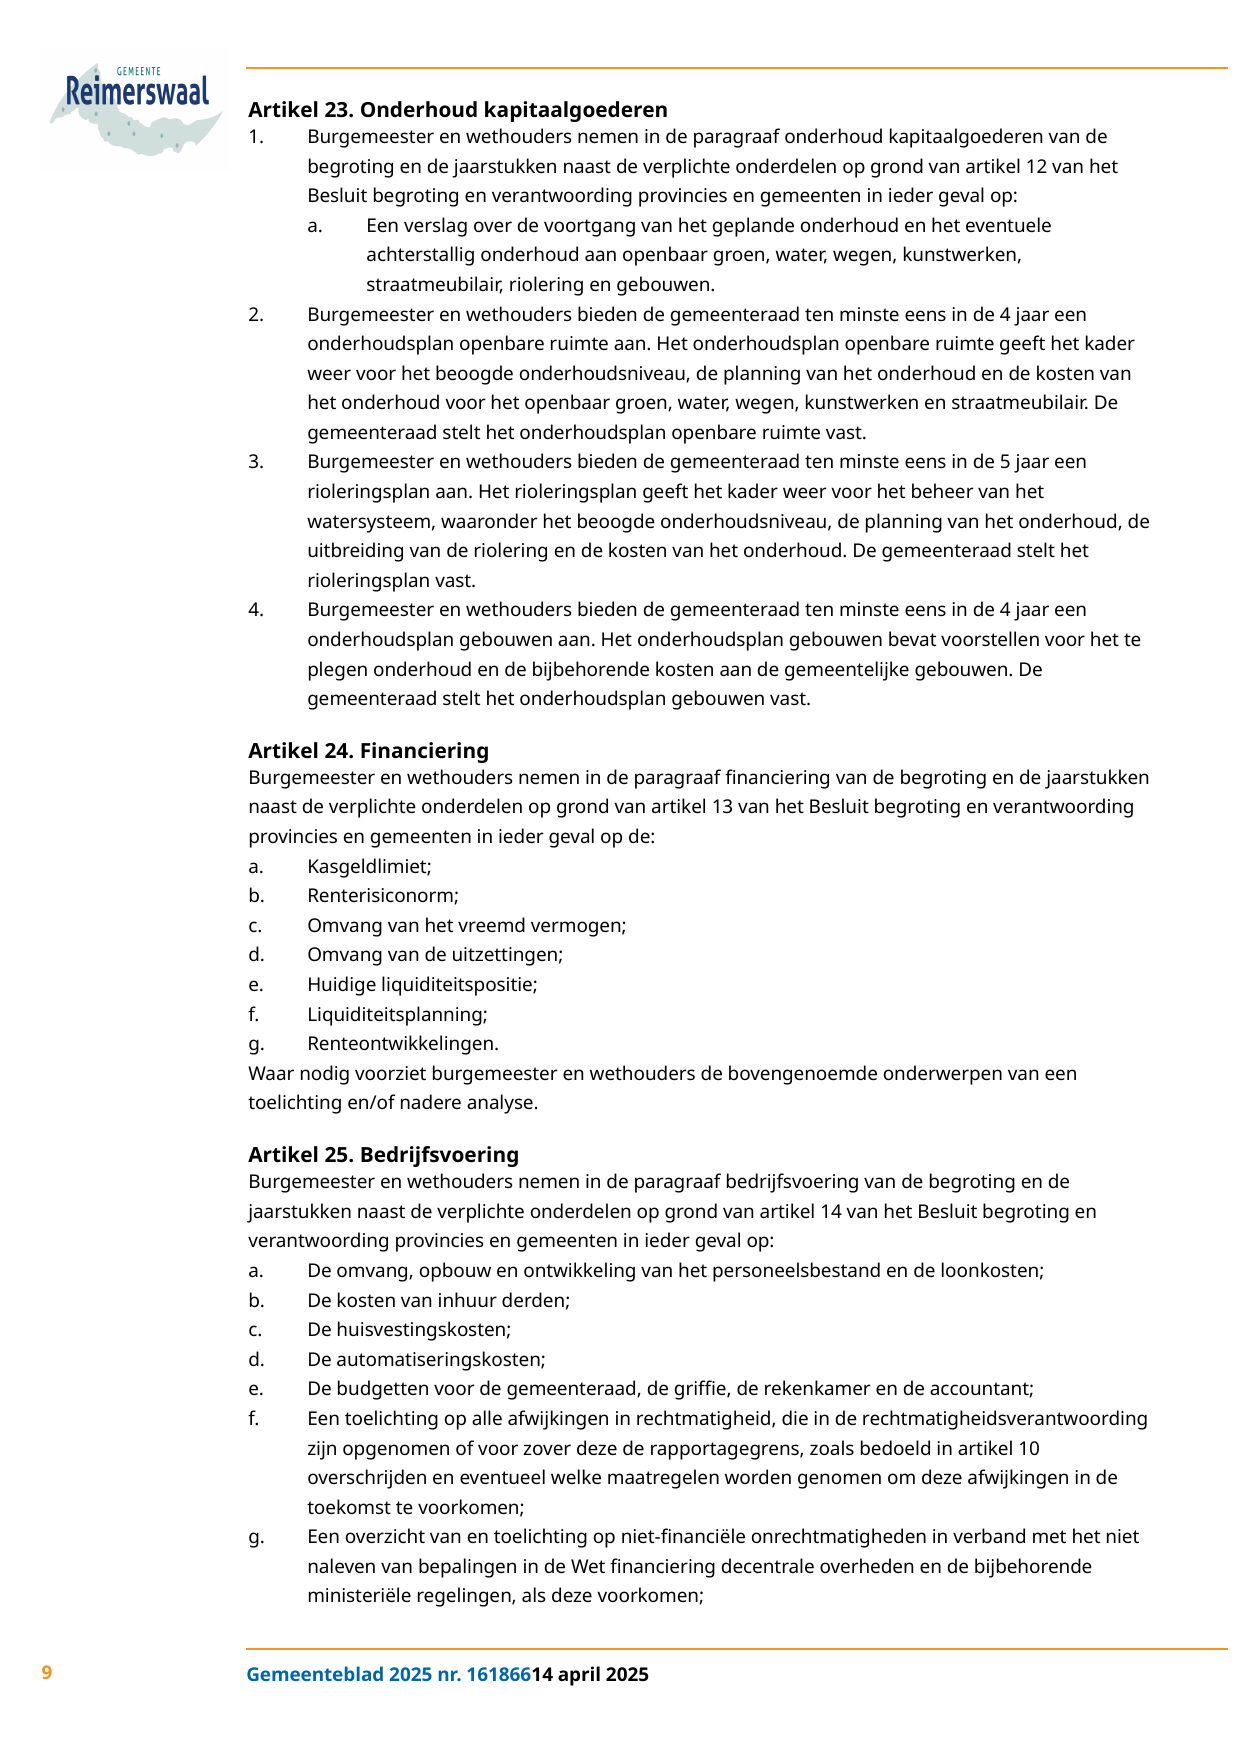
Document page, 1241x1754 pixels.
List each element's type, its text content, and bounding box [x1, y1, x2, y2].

list Renteontwikkelingen. [248, 1030, 1152, 1056]
list Een toelichting op alle afwijkingen in rechtmatigheid, die in de rechtmatigheidsverantwoording zijn opgenomen of voor zover deze de rapportagegrens, zoals bedoeld in artikel 10 overschrijden en eventueel welke maatregelen worden genomen om deze afwijkingen in de toekomst te voorkomen; [248, 1405, 1152, 1519]
list Burgemeester en wethouders bieden de gemeenteraad ten minste eens in de 5 jaar een rioleringsplan aan. Het rioleringsplan geeft het kader weer voor het beheer van het watersysteem, waaronder het beoogde onderhoudsniveau, de planning van het onderhoud, de uitbreiding van de riolering en de kosten van het onderhoud. De gemeenteraad stelt het rioleringsplan vast. [248, 449, 1152, 593]
text Artikel 24. Financiering [248, 736, 1152, 764]
list De budgetten voor de gemeenteraad, de griffie, de rekenkamer en de accountant; [248, 1376, 1152, 1401]
list Renterisiconorm; [248, 882, 1152, 908]
list De kosten van inhuur derden; [248, 1287, 1152, 1312]
list Omvang van het vreemd vermogen; [248, 912, 1152, 938]
list Liquiditeitsplanning; [248, 1001, 1152, 1027]
list Burgemeester en wethouders nemen in de paragraaf onderhoud kapitaalgoederen van de begroting en de jaarstukken naast de verplichte onderdelen op grond van artikel 12 van het Besluit begroting en verantwoording provincies en gemeenten in ieder geval op: [248, 123, 1152, 208]
list Een verslag over de voortgang van het geplande onderhoud en het eventuele achterstallig onderhoud aan openbaar groen, water, wegen, kunstwerken, straatmeubilair, riolering en gebouwen. [307, 212, 1152, 297]
text Burgemeester en wethouders nemen in de paragraaf financiering van de begroting en de jaarstukken naast de verplichte onderdelen op grond van artikel 13 van het Besluit begroting en verantwoording provincies en gemeenten in ieder geval op de: [248, 764, 1152, 849]
list Omvang van de uitzettingen; [248, 942, 1152, 967]
text Waar nodig voorziet burgemeester en wethouders de bovengenoemde onderwerpen van een toelichting en/of nadere analyse. [248, 1060, 1152, 1115]
list Burgemeester en wethouders bieden de gemeenteraad ten minste eens in de 4 jaar een onderhoudsplan openbare ruimte aan. Het onderhoudsplan openbare ruimte geeft het kader weer voor het beoogde onderhoudsniveau, de planning van het onderhoud en de kosten van het onderhoud voor het openbaar groen, water, wegen, kunstwerken en straatmeubilair. De gemeenteraad stelt het onderhoudsplan openbare ruimte vast. [248, 301, 1152, 445]
list De automatiseringskosten; [248, 1346, 1152, 1372]
picture [41, 47, 231, 172]
list De omvang, opbouw en ontwikkeling van het personeelsbestand en de loonkosten; [248, 1257, 1152, 1283]
list Kasgeldlimiet; [248, 853, 1152, 879]
list Een overzicht van en toelichting op niet-financiële onrechtmatigheden in verband met het niet naleven van bepalingen in de Wet financiering decentrale overheden en de bijbehorende ministeriële regelingen, als deze voorkomen; [248, 1523, 1152, 1608]
list Huidige liquiditeitspositie; [248, 971, 1152, 997]
list De huisvestingskosten; [248, 1316, 1152, 1342]
list Burgemeester en wethouders bieden de gemeenteraad ten minste eens in de 4 jaar een onderhoudsplan gebouwen aan. Het onderhoudsplan gebouwen bevat voorstellen voor het te plegen onderhoud en de bijbehorende kosten aan de gemeentelijke gebouwen. De gemeenteraad stelt het onderhoudsplan gebouwen vast. [248, 597, 1152, 711]
text Artikel 25. Bedrijfsvoering [248, 1140, 1152, 1168]
text Artikel 23. Onderhoud kapitaalgoederen [248, 95, 1152, 123]
text Burgemeester en wethouders nemen in de paragraaf bedrijfsvoering van de begroting en de jaarstukken naast de verplichte onderdelen op grond van artikel 14 van het Besluit begroting en verantwoording provincies en gemeenten in ieder geval op: [248, 1168, 1152, 1253]
